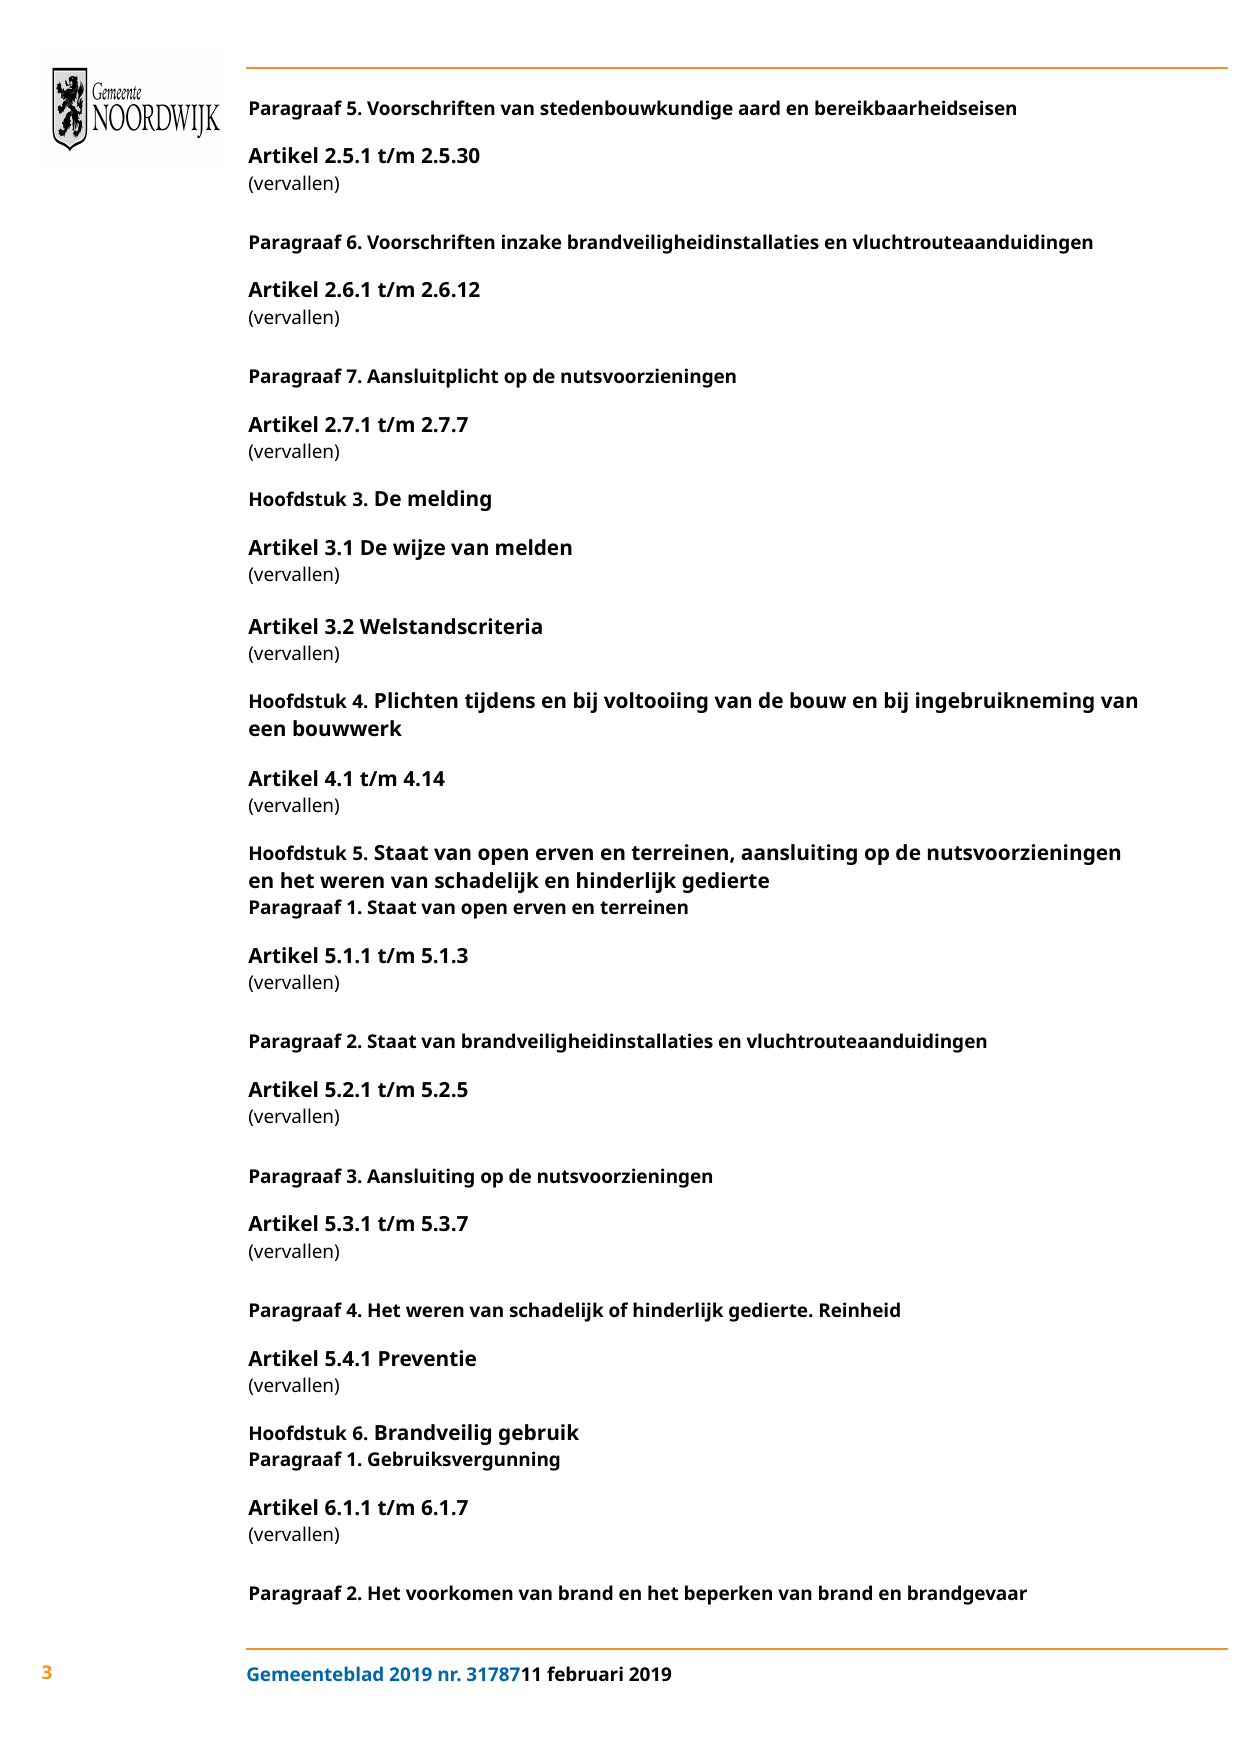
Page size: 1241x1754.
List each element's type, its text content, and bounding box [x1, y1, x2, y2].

text Artikel 4.1 t/m 4.14 [248, 764, 1152, 792]
text (vervallen) [248, 640, 1152, 666]
text (vervallen) [248, 170, 1152, 196]
text (vervallen) [248, 1372, 1152, 1398]
text (vervallen) [248, 969, 1152, 995]
text Hoofdstuk 5. Staat van open erven en terreinen, aansluiting op de nutsvoorzieningen en het weren van schadelijk en hinderlijk gedierte [248, 838, 1152, 894]
text (vervallen) [248, 1521, 1152, 1547]
text Paragraaf 2. Staat van brandveiligheidinstallaties en vluchtrouteaanduidingen [248, 1029, 1152, 1054]
text Paragraaf 4. Het weren van schadelijk of hinderlijk gedierte. Reinheid [248, 1297, 1152, 1323]
text Paragraaf 1. Staat van open erven en terreinen [248, 894, 1152, 920]
text (vervallen) [248, 438, 1152, 464]
text Paragraaf 1. Gebruiksvergunning [248, 1446, 1152, 1472]
text (vervallen) [248, 1104, 1152, 1129]
text Artikel 2.6.1 t/m 2.6.12 [248, 276, 1152, 304]
text Hoofdstuk 6. Brandveilig gebruik [248, 1418, 1152, 1446]
text Paragraaf 7. Aansluitplicht op de nutsvoorzieningen [248, 363, 1152, 389]
text Artikel 5.4.1 Preventie [248, 1344, 1152, 1372]
text Artikel 5.2.1 t/m 5.2.5 [248, 1075, 1152, 1104]
text Paragraaf 2. Het voorkomen van brand en het beperken van brand en brandgevaar [248, 1580, 1152, 1606]
text Artikel 2.7.1 t/m 2.7.7 [248, 410, 1152, 438]
text Paragraaf 3. Aansluiting op de nutsvoorzieningen [248, 1163, 1152, 1189]
text Artikel 3.2 Welstandscriteria [248, 612, 1152, 640]
text Artikel 5.3.1 t/m 5.3.7 [248, 1209, 1152, 1238]
text Artikel 2.5.1 t/m 2.5.30 [248, 141, 1152, 170]
text Artikel 6.1.1 t/m 6.1.7 [248, 1493, 1152, 1521]
text (vervallen) [248, 304, 1152, 330]
picture [41, 47, 231, 172]
text Paragraaf 5. Voorschriften van stedenbouwkundige aard en bereikbaarheidseisen [248, 95, 1152, 121]
text (vervallen) [248, 561, 1152, 587]
text Hoofdstuk 4. Plichten tijdens en bij voltooiing van de bouw en bij ingebruikneming van een bouwwerk [248, 686, 1152, 743]
text (vervallen) [248, 792, 1152, 818]
text Artikel 5.1.1 t/m 5.1.3 [248, 941, 1152, 969]
text (vervallen) [248, 1238, 1152, 1264]
text Hoofdstuk 3. De melding [248, 484, 1152, 512]
text Artikel 3.1 De wijze van melden [248, 533, 1152, 561]
text Paragraaf 6. Voorschriften inzake brandveiligheidinstallaties en vluchtrouteaanduidingen [248, 229, 1152, 255]
